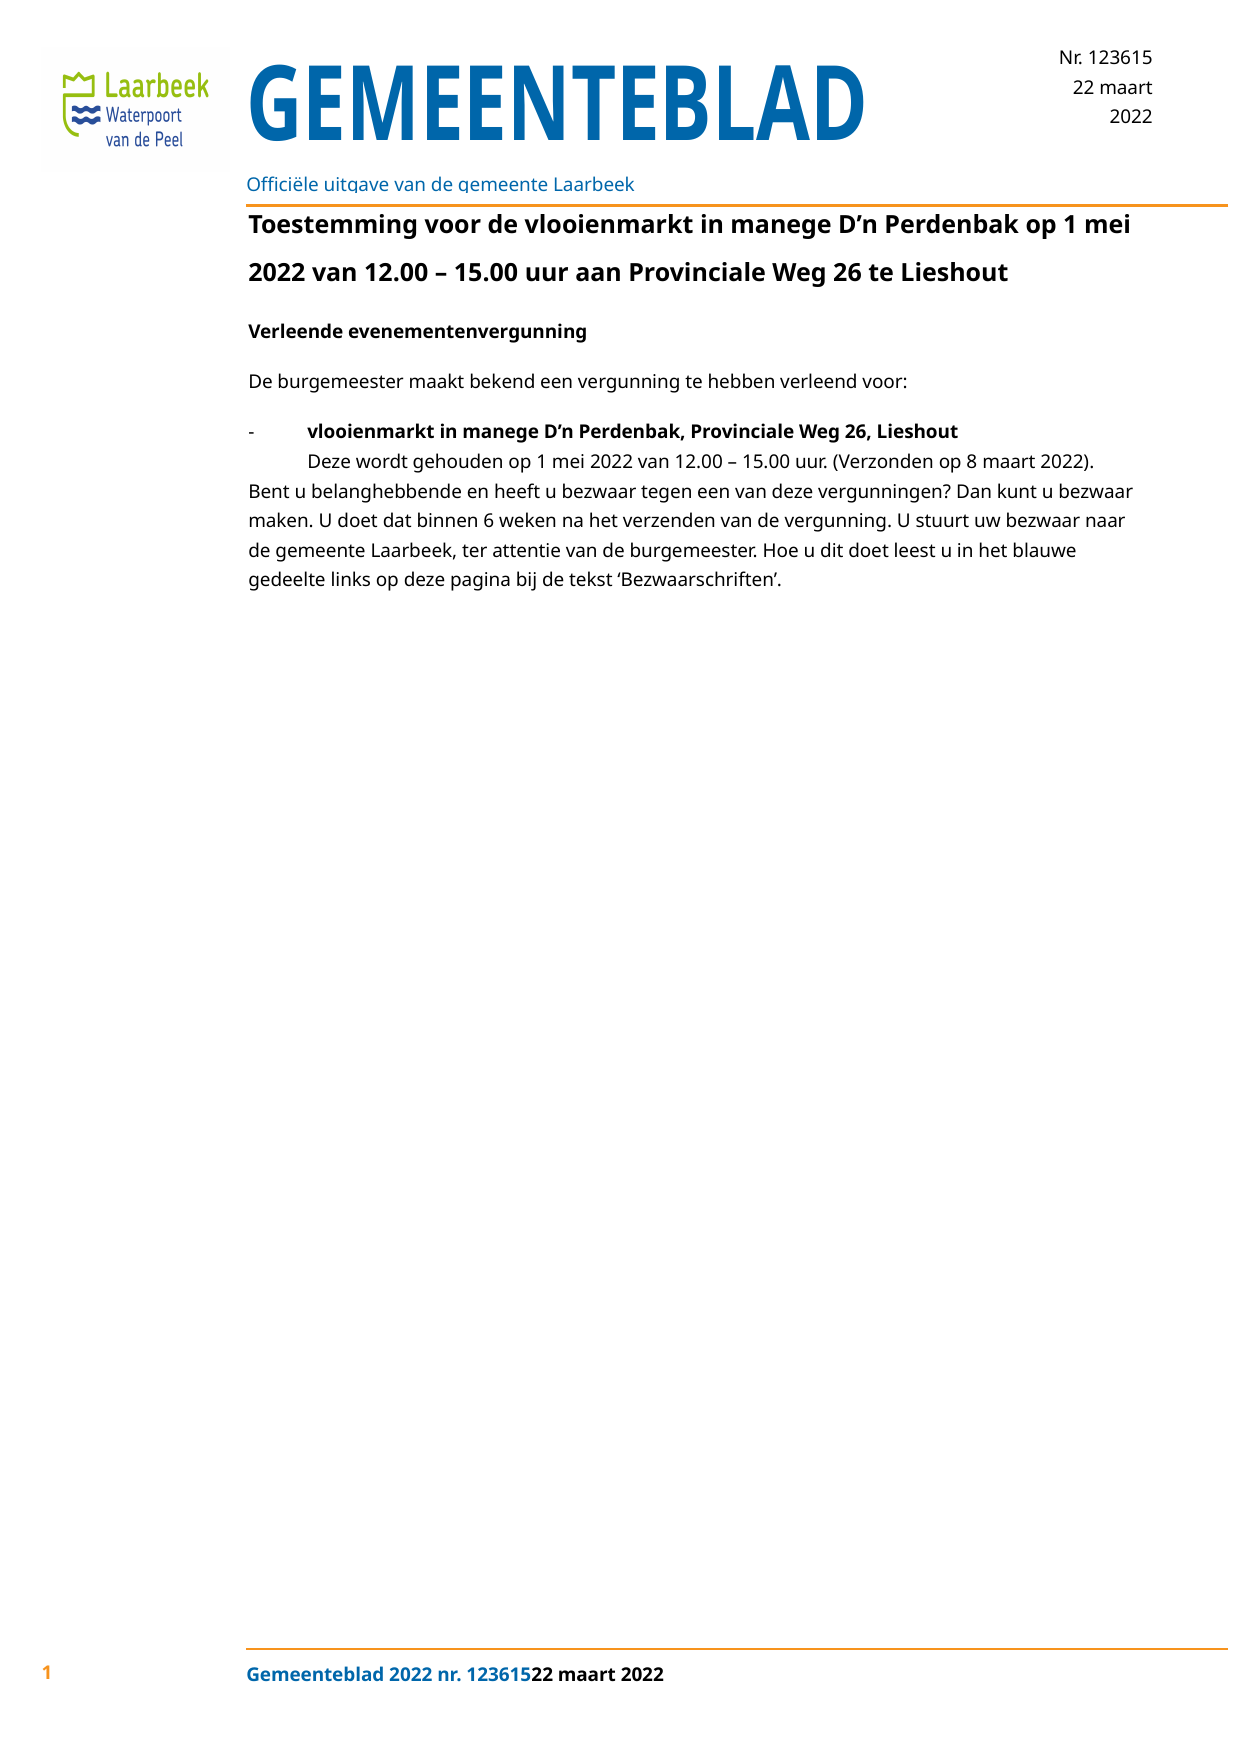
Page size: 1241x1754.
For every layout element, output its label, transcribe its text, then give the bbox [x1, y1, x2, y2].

text Bent u belanghebbende en heeft u bezwaar tegen een van deze vergunningen? Dan kunt u bezwaar maken. U doet dat binnen 6 weken na het verzenden van de vergunning. U stuurt uw bezwaar naar de gemeente Laarbeek, ter attentie van de burgemeester. Hoe u dit doet leest u in het blauwe gedeelte links op deze pagina bij de tekst ‘Bezwaarschriften’. [248, 478, 1152, 592]
text Verleende evenementenvergunning [248, 318, 1152, 344]
text Toestemming voor de vlooienmarkt in manege D’n Perdenbak op 1 mei 2022 van 12.00 – 15.00 uur aan Provinciale Weg 26 te Lieshout [248, 207, 1152, 288]
list vlooienmarkt in manege D’n Perdenbak, Provinciale Weg 26, Lieshout [248, 419, 1152, 444]
picture [41, 47, 231, 172]
text De burgemeester maakt bekend een vergunning te hebben verleend voor: [248, 368, 1152, 394]
list Deze wordt gehouden op 1 mei 2022 van 12.00 – 15.00 uur. (Verzonden op 8 maart 2022). [248, 448, 1152, 474]
